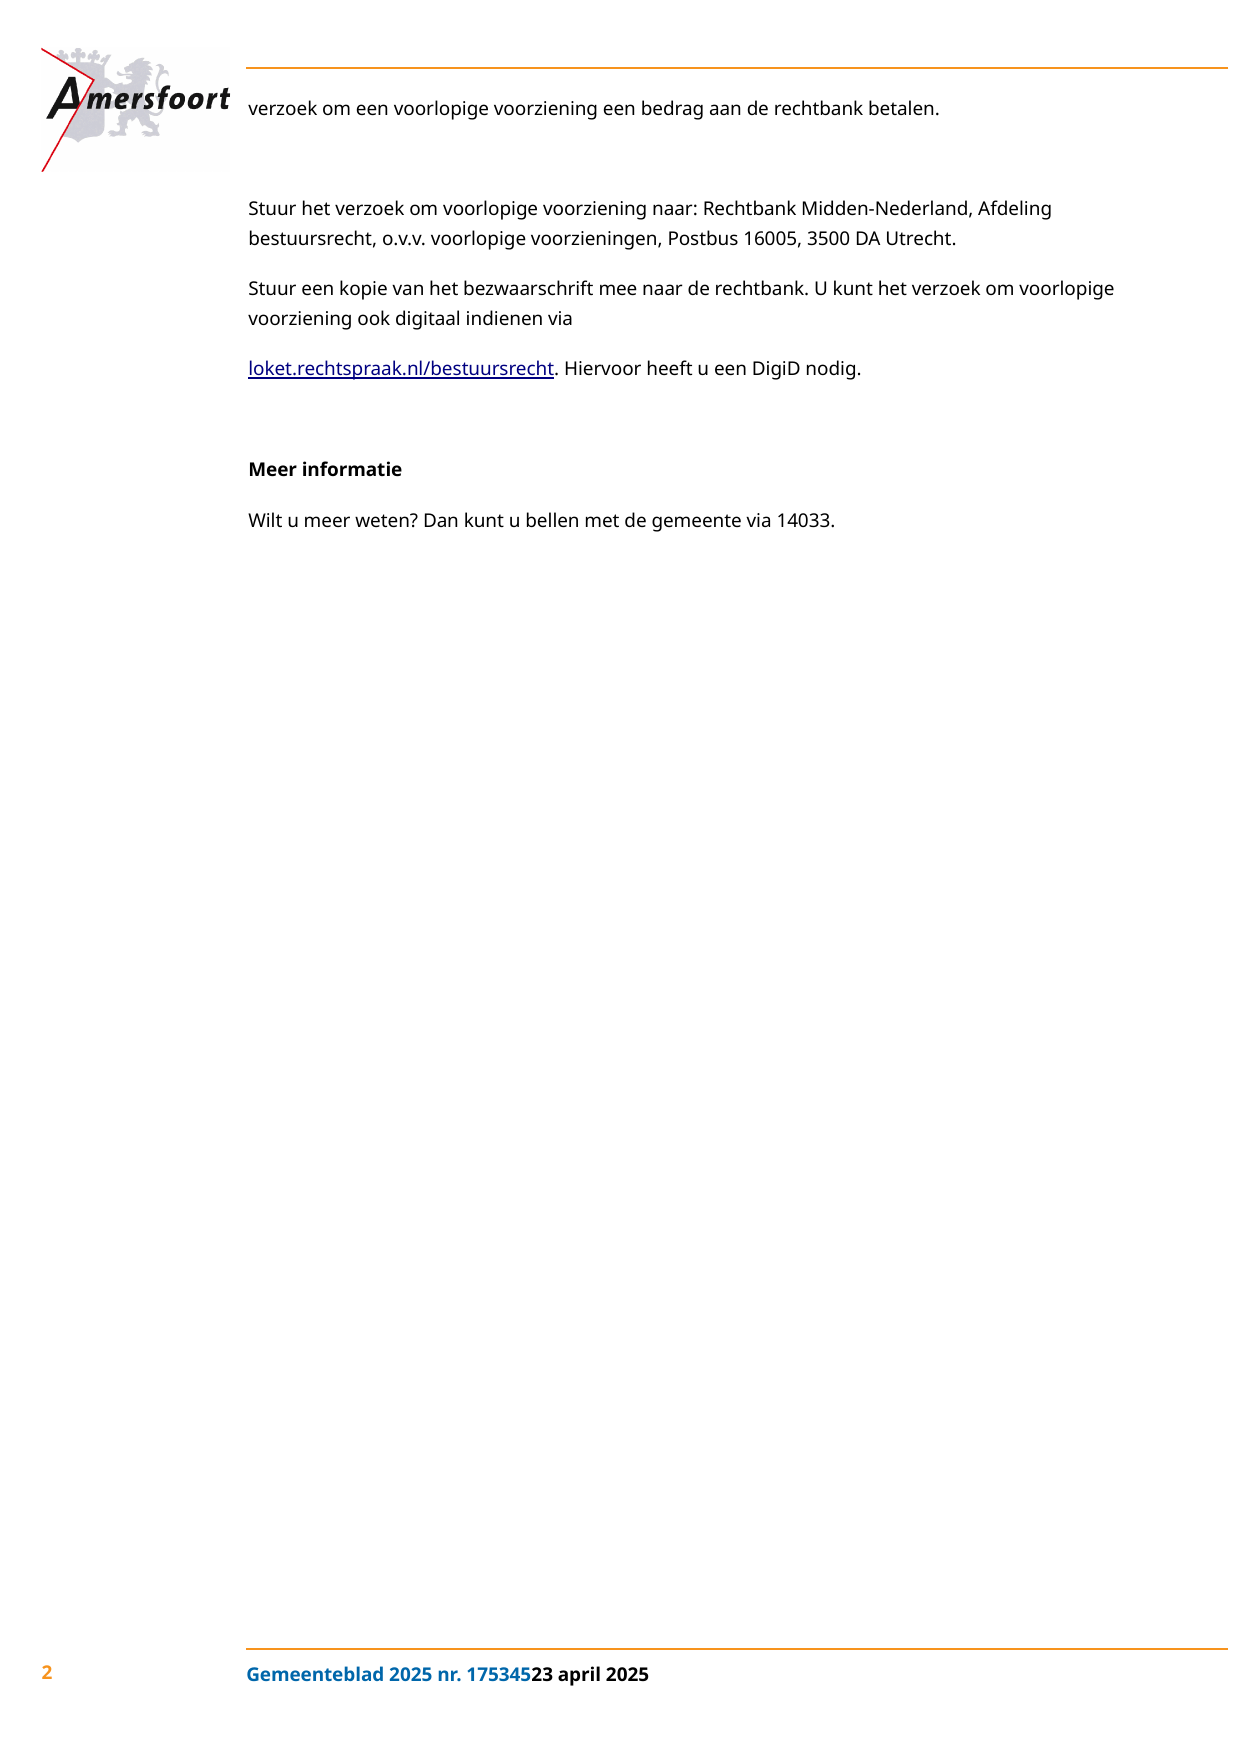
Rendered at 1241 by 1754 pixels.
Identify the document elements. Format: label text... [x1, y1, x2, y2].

text loket.rechtspraak.nl/bestuursrecht. Hiervoor heeft u een DigiD nodig. [248, 356, 1152, 381]
text Meer informatie [248, 456, 1152, 482]
text Wilt u meer weten? Dan kunt u bellen met de gemeente via 14033. [248, 507, 1152, 533]
text verzoek om een voorlopige voorziening een bedrag aan de rechtbank betalen. [248, 95, 1152, 121]
text Stuur het verzoek om voorlopige voorziening naar: Rechtbank Midden-Nederland, Afdeling bestuursrecht, o.v.v. voorlopige voorzieningen, Postbus 16005, 3500 DA Utrecht. [248, 196, 1152, 251]
picture [41, 47, 231, 172]
text Stuur een kopie van het bezwaarschrift mee naar de rechtbank. U kunt het verzoek om voorlopige voorziening ook digitaal indienen via [248, 276, 1152, 331]
